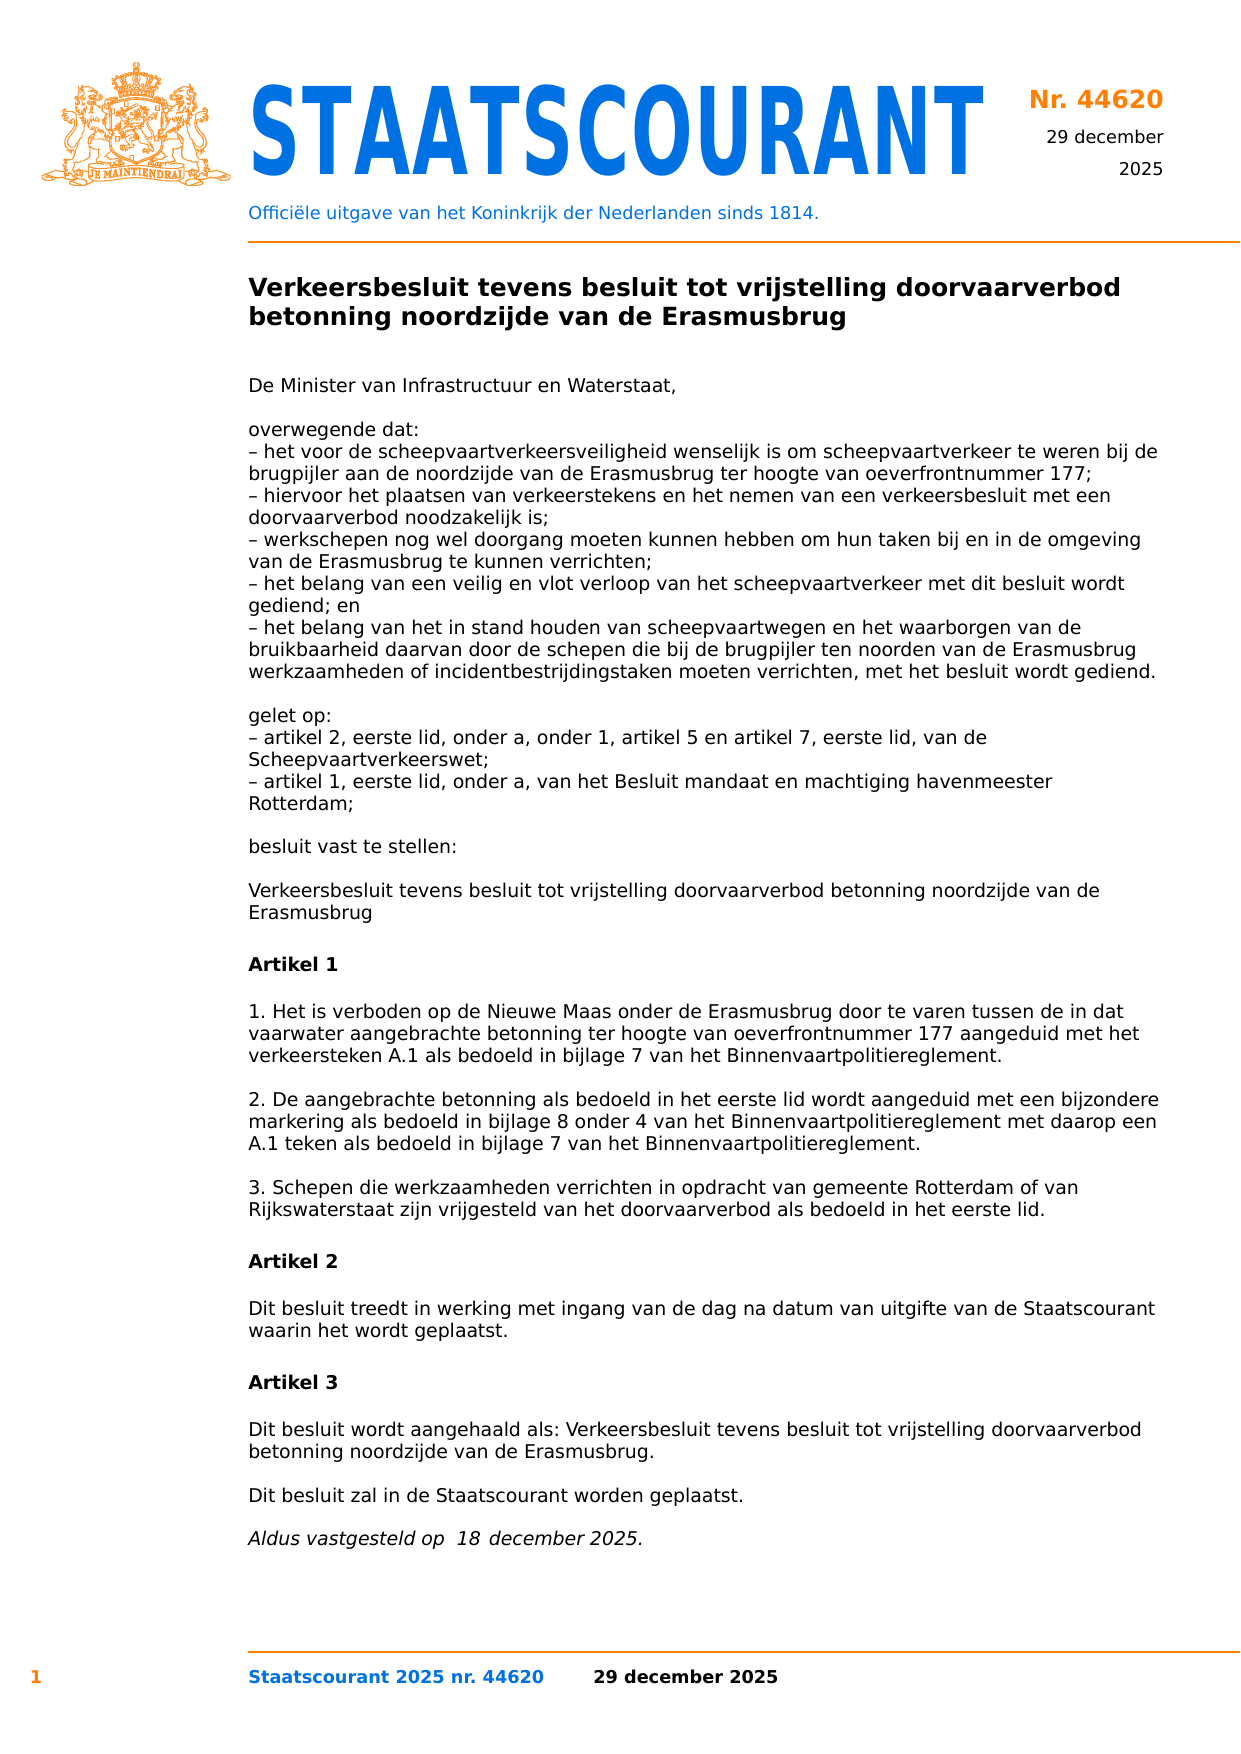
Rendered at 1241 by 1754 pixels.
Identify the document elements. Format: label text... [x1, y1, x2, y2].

text overwegende dat: [248, 419, 1163, 441]
text 3. Schepen die werkzaamheden verrichten in opdracht van gemeente Rotterdam of van Rijkswaterstaat zijn vrijgesteld van het doorvaarverbod als bedoeld in het eerste lid. [248, 1177, 1163, 1221]
text – het voor de scheepvaartverkeersveiligheid wenselijk is om scheepvaartverkeer te weren bij de brugpijler aan de noordzijde van de Erasmusbrug ter hoogte van oeverfrontnummer 177; [248, 441, 1163, 485]
text – werkschepen nog wel doorgang moeten kunnen hebben om hun taken bij en in de omgeving van de Erasmusbrug te kunnen verrichten; [248, 529, 1163, 573]
text besluit vast te stellen: [248, 836, 1163, 858]
table_header STAATSCOURANT [248, 62, 998, 203]
table_header Nr. 44620 [998, 62, 1240, 121]
subtitle Artikel 3 [248, 1372, 1163, 1394]
text Dit besluit wordt aangehaald als: Verkeersbesluit tevens besluit tot vrijstelling doorvaarverbod betonning noordzijde van de Erasmusbrug. [248, 1419, 1163, 1463]
table_cell 2025 [998, 153, 1240, 203]
text – hiervoor het plaatsen van verkeerstekens en het nemen van een verkeersbesluit met een doorvaarverbod noodzakelijk is; [248, 485, 1163, 529]
table_cell 29 december [998, 121, 1240, 153]
text Aldus vastgesteld op 18 december 2025. [248, 1528, 1163, 1550]
text gelet op: [248, 704, 1163, 727]
text Verkeersbesluit tevens besluit tot vrijstelling doorvaarverbod betonning noordzijde van de Erasmusbrug [248, 880, 1163, 924]
text – het belang van het in stand houden van scheepvaartwegen en het waarborgen van de bruikbaarheid daarvan door de schepen die bij de brugpijler ten noorden van de Erasmusbrug werkzaamheden of incidentbestrijdingstaken moeten verrichten, met het besluit wordt gediend. [248, 617, 1163, 683]
text De Minister van Infrastructuur en Waterstaat, [248, 375, 1163, 397]
subtitle Verkeersbesluit tevens besluit tot vrijstelling doorvaarverbod betonning noordzijde van de Erasmusbrug [248, 273, 1163, 331]
subtitle Artikel 1 [248, 954, 1163, 976]
text – artikel 2, eerste lid, onder a, onder 1, artikel 5 en artikel 7, eerste lid, van de Scheepvaartverkeerswet; [248, 727, 1163, 771]
text – artikel 1, eerste lid, onder a, van het Besluit mandaat en machtiging havenmeester Rotterdam; [248, 771, 1163, 814]
table_header [25, 62, 248, 241]
text 1. Het is verboden op de Nieuwe Maas onder de Erasmusbrug door te varen tussen de in dat vaarwater aangebrachte betonning ter hoogte van oeverfrontnummer 177 aangeduid met het verkeersteken A.1 als bedoeld in bijlage 7 van het Binnenvaartpolitiereglement. [248, 1001, 1163, 1067]
subtitle Artikel 2 [248, 1251, 1163, 1273]
picture [41, 62, 231, 186]
text Dit besluit zal in de Staatscourant worden geplaatst. [248, 1484, 1163, 1506]
text – het belang van een veilig en vlot verloop van het scheepvaartverkeer met dit besluit wordt gediend; en [248, 573, 1163, 617]
text Dit besluit treedt in werking met ingang van de dag na datum van uitgifte van de Staatscourant waarin het wordt geplaatst. [248, 1298, 1163, 1342]
table_cell Officiële uitgave van het Koninkrijk der Nederlanden sinds 1814. [248, 203, 1240, 241]
text 2. De aangebrachte betonning als bedoeld in het eerste lid wordt aangeduid met een bijzondere markering als bedoeld in bijlage 8 onder 4 van het Binnenvaartpolitiereglement met daarop een A.1 teken als bedoeld in bijlage 7 van het Binnenvaartpolitiereglement. [248, 1089, 1163, 1155]
